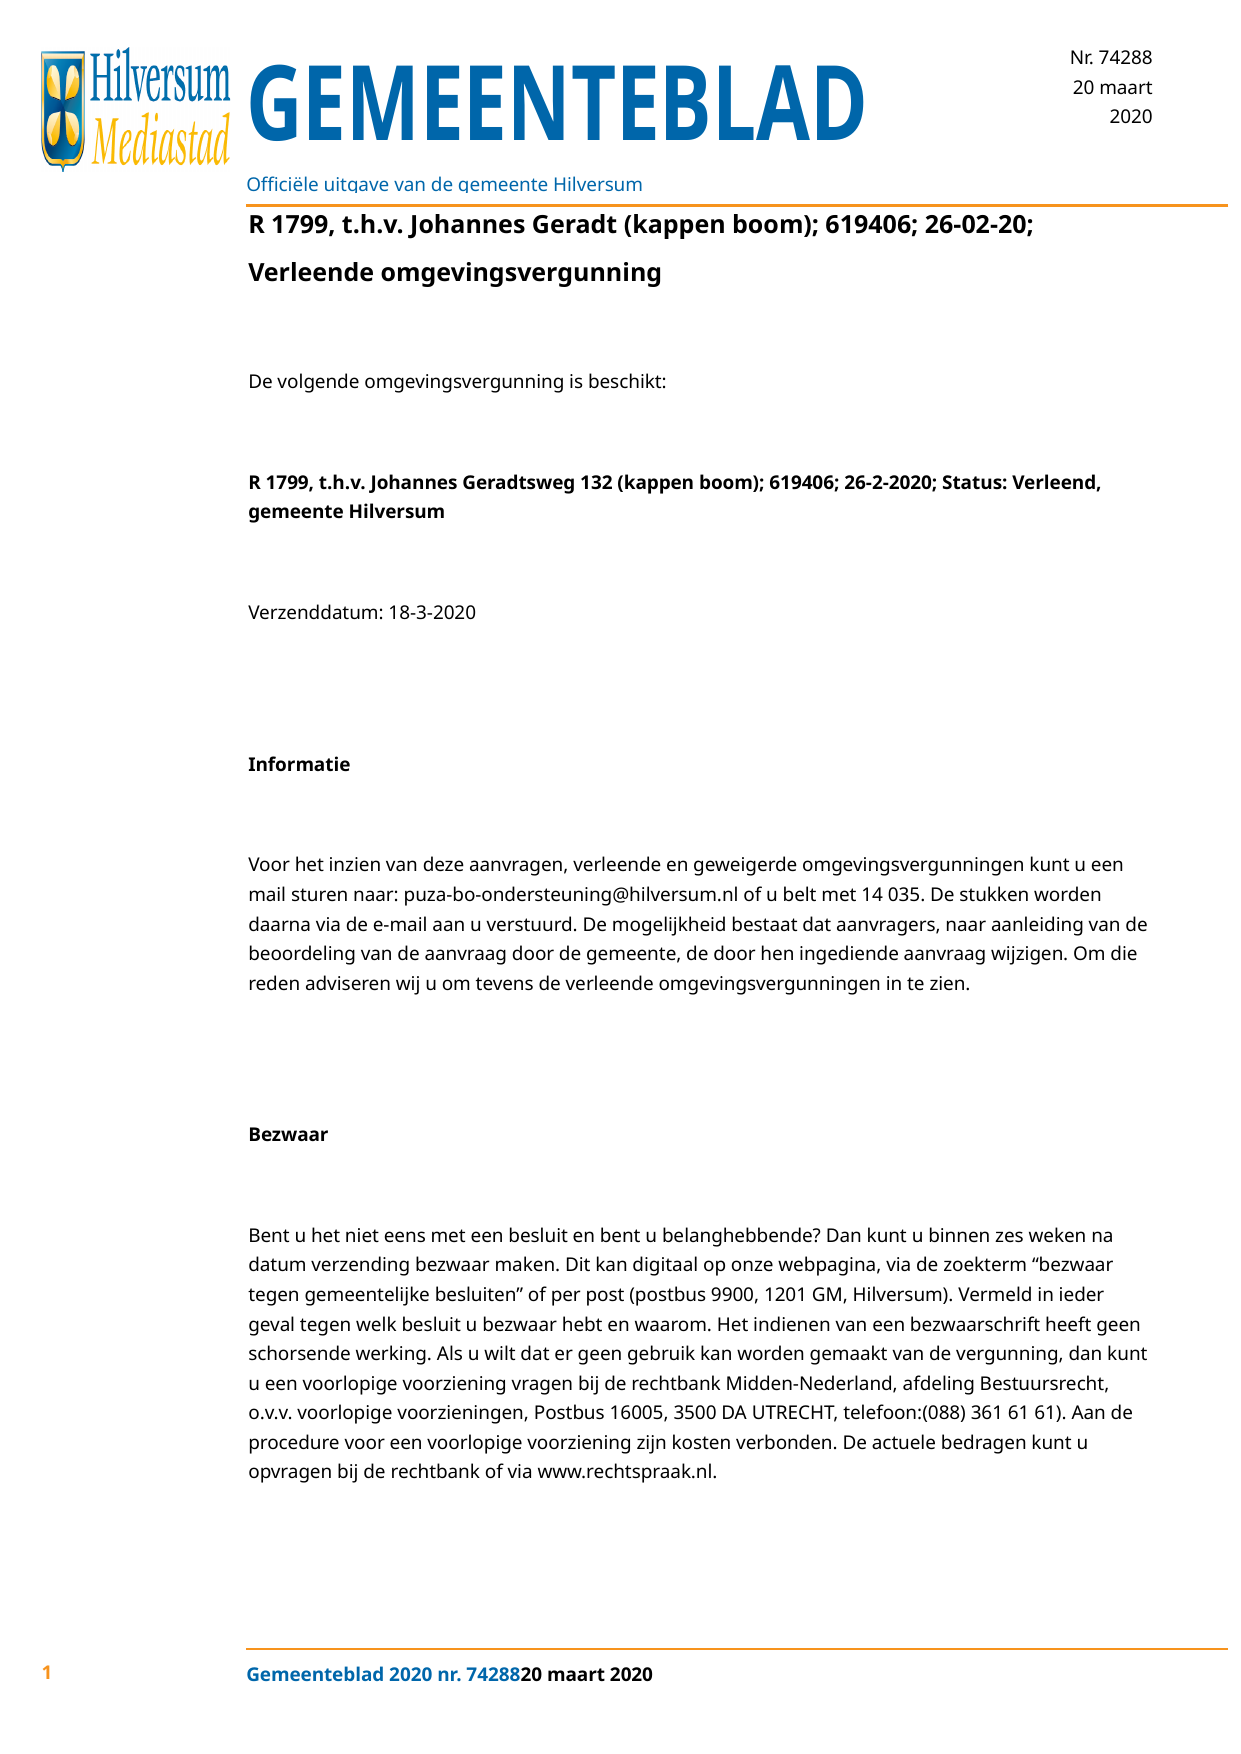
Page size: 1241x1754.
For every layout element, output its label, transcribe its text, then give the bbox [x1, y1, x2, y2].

text Verzenddatum: 18-3-2020 [248, 599, 1152, 625]
text Bent u het niet eens met een besluit en bent u belanghebbende? Dan kunt u binnen zes weken na datum verzending bezwaar maken. Dit kan digitaal op onze webpagina, via de zoekterm “bezwaar tegen gemeentelijke besluiten” of per post (postbus 9900, 1201 GM, Hilversum). Vermeld in ieder geval tegen welk besluit u bezwaar hebt en waarom. Het indienen van een bezwaarschrift heeft geen schorsende werking. Als u wilt dat er geen gebruik kan worden gemaakt van de vergunning, dan kunt u een voorlopige voorziening vragen bij de rechtbank Midden-Nederland, afdeling Bestuursrecht, o.v.v. voorlopige voorzieningen, Postbus 16005, 3500 DA UTRECHT, telefoon:(088) 361 61 61). Aan de procedure voor een voorlopige voorziening zijn kosten verbonden. De actuele bedragen kunt u opvragen bij de rechtbank of via www.rechtspraak.nl. [248, 1222, 1152, 1484]
picture [41, 47, 231, 172]
text R 1799, t.h.v. Johannes Geradtsweg 132 (kappen boom); 619406; 26-2-2020; Status: Verleend, gemeente Hilversum [248, 469, 1152, 524]
text R 1799, t.h.v. Johannes Geradt (kappen boom); 619406; 26-02-20; Verleende omgevingsvergunning [248, 207, 1152, 288]
text Informatie [248, 751, 1152, 777]
text De volgende omgevingsvergunning is beschikt: [248, 368, 1152, 394]
text Voor het inzien van deze aanvragen, verleende en geweigerde omgevingsvergunningen kunt u een mail sturen naar: puza-bo-ondersteuning@hilversum.nl of u belt met 14 035. De stukken worden daarna via de e-mail aan u verstuurd. De mogelijkheid bestaat dat aanvragers, naar aanleiding van de beoordeling van de aanvraag door de gemeente, de door hen ingediende aanvraag wijzigen. Om die reden adviseren wij u om tevens de verleende omgevingsvergunningen in te zien. [248, 852, 1152, 996]
text Bezwaar [248, 1121, 1152, 1147]
